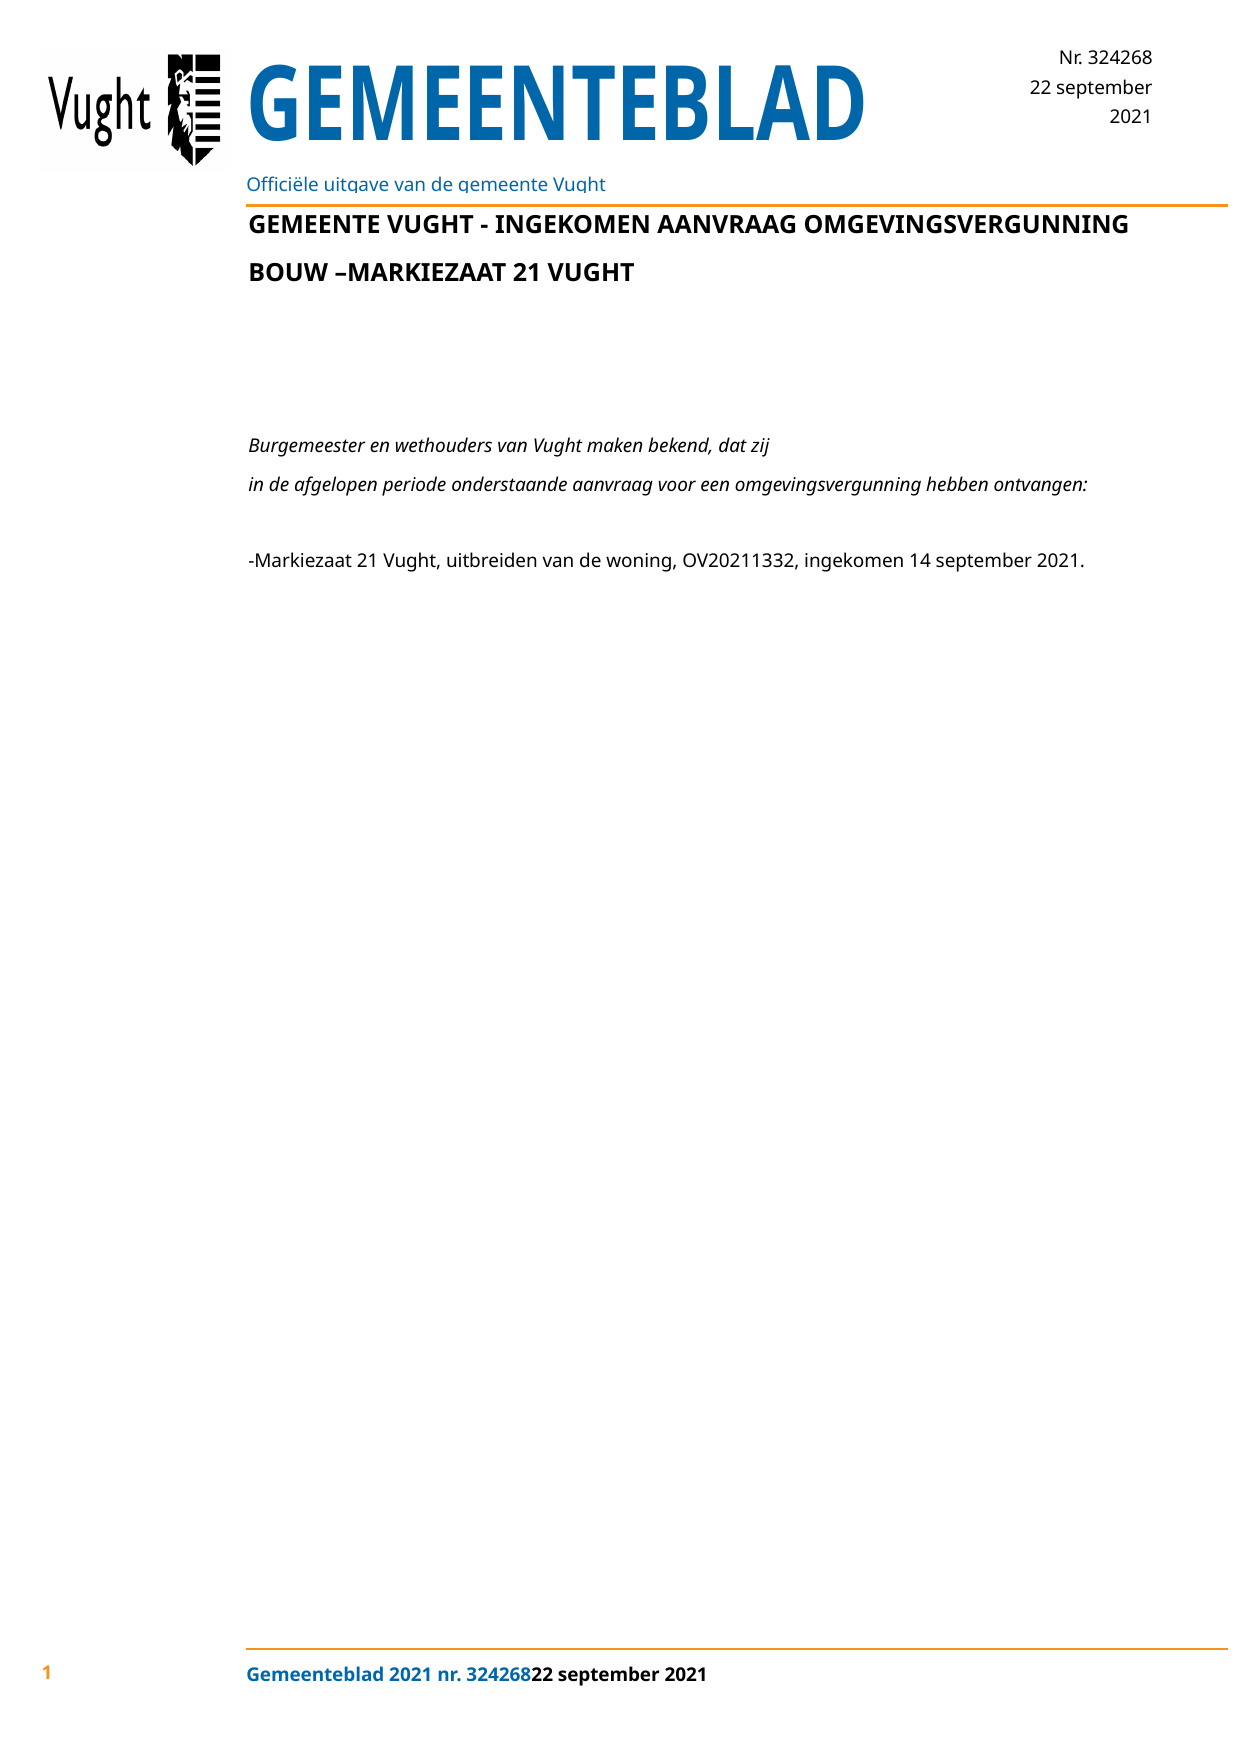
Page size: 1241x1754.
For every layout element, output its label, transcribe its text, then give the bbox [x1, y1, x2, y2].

text GEMEENTE VUGHT - INGEKOMEN AANVRAAG OMGEVINGSVERGUNNING BOUW –MARKIEZAAT 21 VUGHT [248, 207, 1152, 288]
picture [41, 47, 231, 172]
text in de afgelopen periode onderstaande aanvraag voor een omgevingsvergunning hebben ontvangen: [248, 472, 1152, 497]
text Burgemeester en wethouders van Vught maken bekend, dat zij [248, 432, 1152, 458]
text -Markiezaat 21 Vught, uitbreiden van de woning, OV20211332, ingekomen 14 september 2021. [248, 548, 1152, 573]
